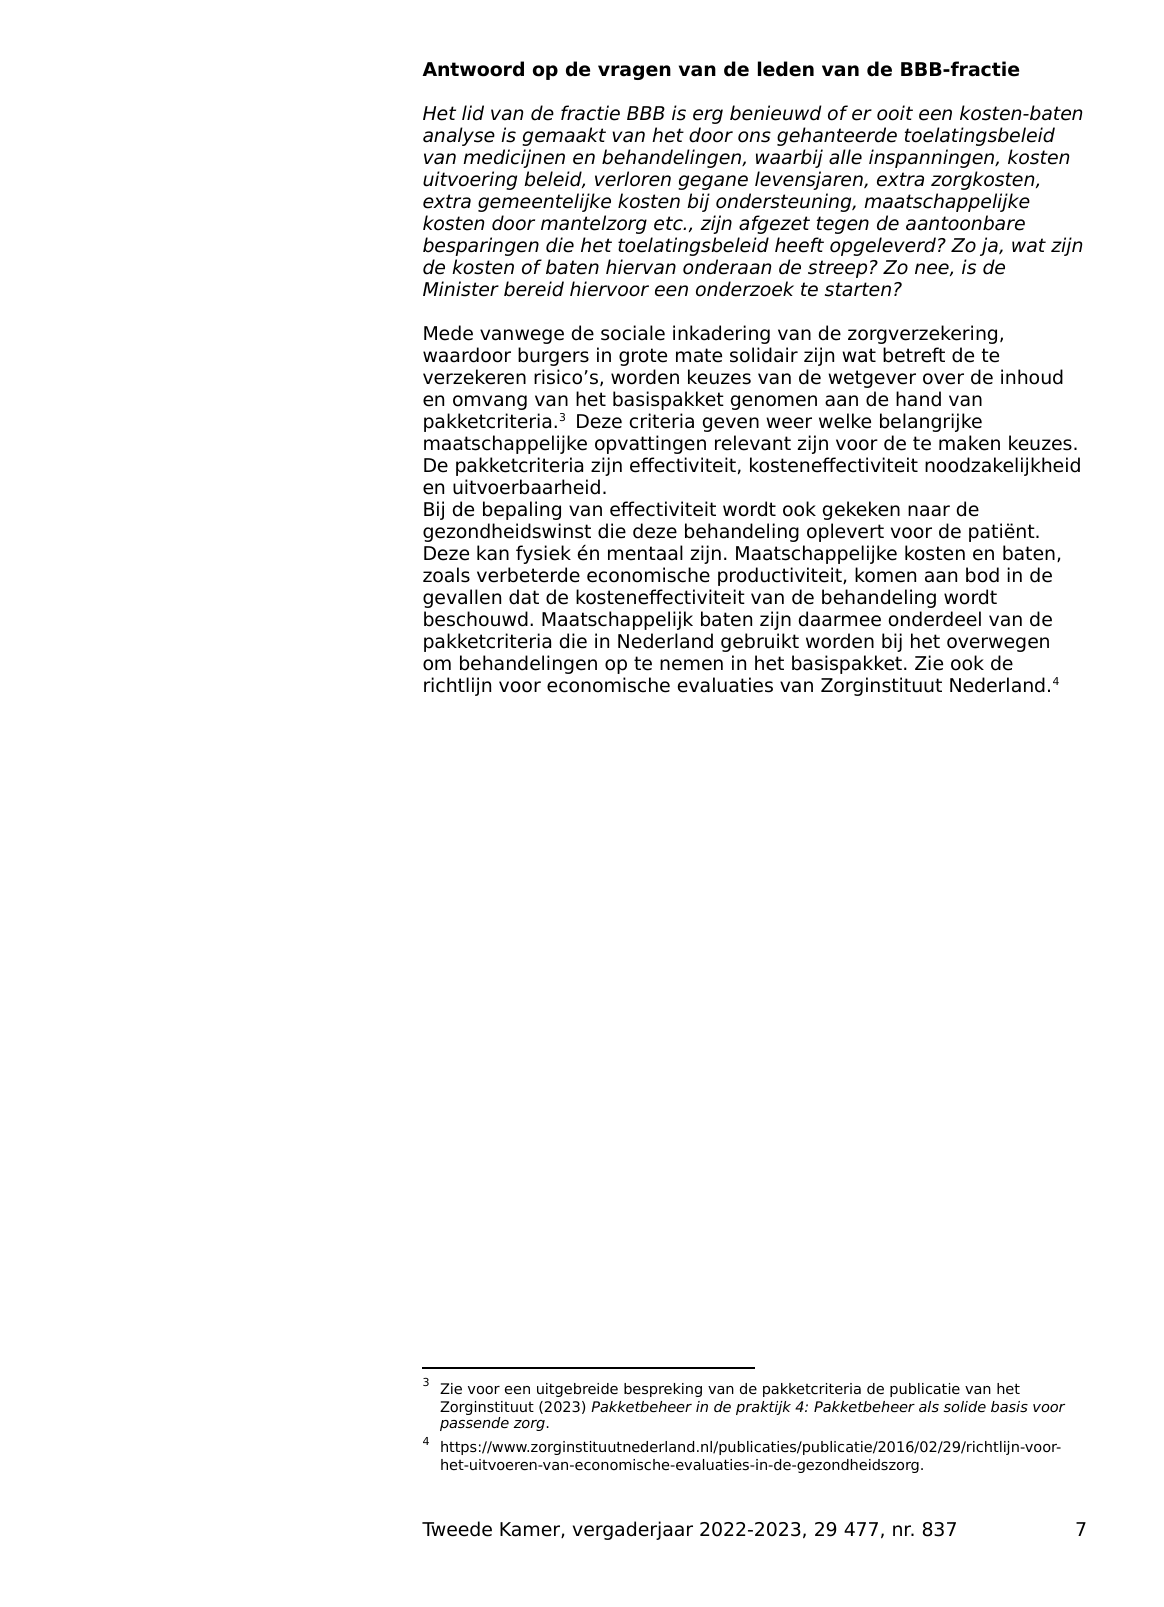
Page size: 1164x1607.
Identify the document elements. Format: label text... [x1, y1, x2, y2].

text Het lid van de fractie BBB is erg benieuwd of er ooit een kosten-baten analyse is gemaakt van het door ons gehanteerde toelatingsbeleid van medicijnen en behandelingen, waarbij alle inspanningen, kosten uitvoering beleid, verloren gegane levensjaren, extra zorgkosten, extra gemeentelijke kosten bij ondersteuning, maatschappelijke kosten door mantelzorg etc., zijn afgezet tegen de aantoonbare besparingen die het toelatingsbeleid heeft opgeleverd? Zo ja, wat zijn de kosten of baten hiervan onderaan de streep? Zo nee, is de Minister bereid hiervoor een onderzoek te starten? [422, 103, 1087, 301]
text https://www.zorginstituutnederland.nl/publicaties/publicatie/2016/02/29/richtlijn-voor-het-uitvoeren-van-economische-evaluaties-in-de-gezondheidszorg. [422, 1435, 1087, 1474]
text Zie voor een uitgebreide bespreking van de pakketcriteria de publicatie van het Zorginstituut (2023) Pakketbeheer in de praktijk 4: Pakketbeheer als solide basis voor passende zorg. [422, 1377, 1087, 1432]
text Mede vanwege de sociale inkadering van de zorgverzekering, waardoor burgers in grote mate solidair zijn wat betreft de te verzekeren risico’s, worden keuzes van de wetgever over de inhoud en omvang van het basispakket genomen aan de hand van pakketcriteria. Deze criteria geven weer welke belangrijke maatschappelijke opvattingen relevant zijn voor de te maken keuzes. De pakketcriteria zijn effectiviteit, kosteneffectiviteit noodzakelijkheid en uitvoerbaarheid. [422, 323, 1087, 499]
subtitle Antwoord op de vragen van de leden van de BBB-fractie [422, 59, 1087, 81]
text Bij de bepaling van effectiviteit wordt ook gekeken naar de gezondheidswinst die deze behandeling oplevert voor de patiënt. Deze kan fysiek én mentaal zijn. Maatschappelijke kosten en baten, zoals verbeterde economische productiviteit, komen aan bod in de gevallen dat de kosteneffectiviteit van de behandeling wordt beschouwd. Maatschappelijk baten zijn daarmee onderdeel van de pakketcriteria die in Nederland gebruikt worden bij het overwegen om behandelingen op te nemen in het basispakket. Zie ook de richtlijn voor economische evaluaties van Zorginstituut Nederland. [422, 499, 1087, 697]
